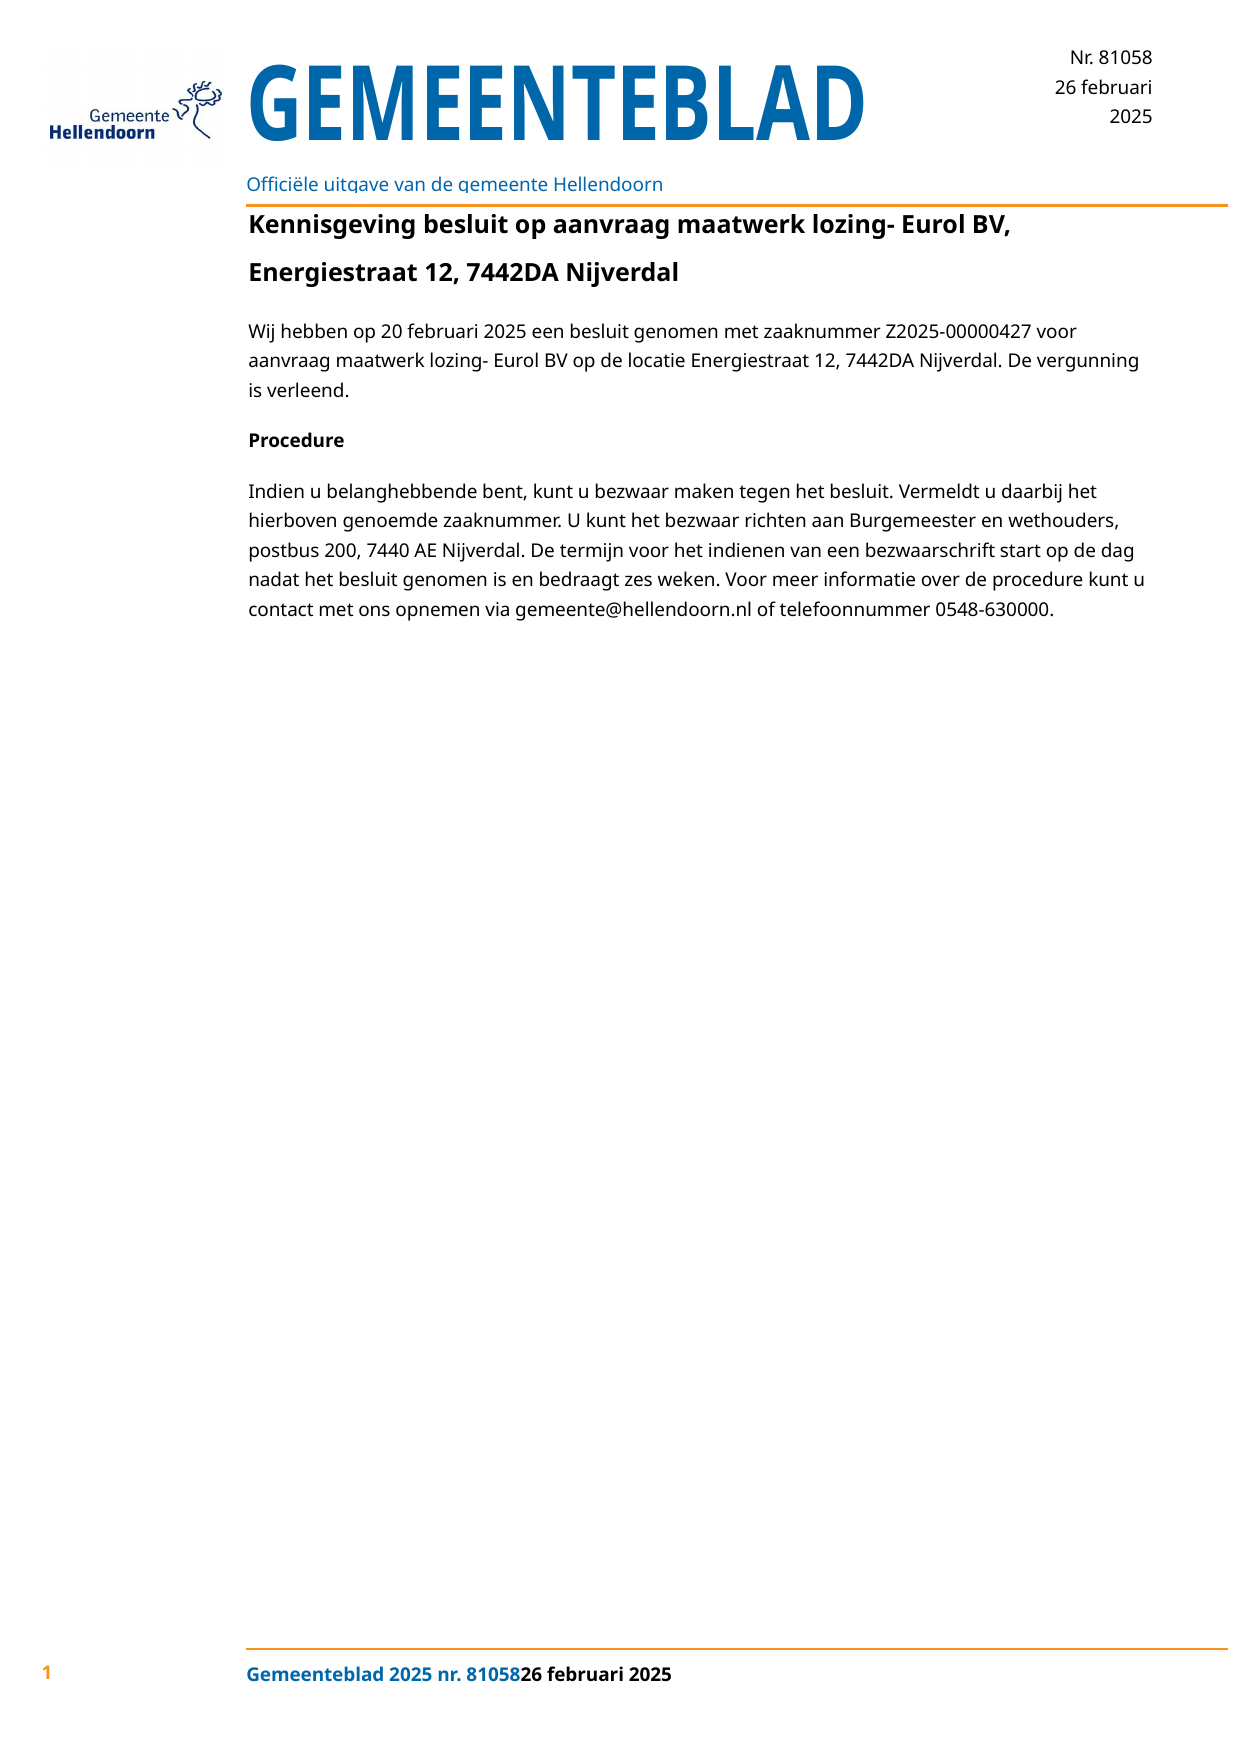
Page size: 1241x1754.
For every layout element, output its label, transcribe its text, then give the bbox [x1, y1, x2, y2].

picture [41, 47, 231, 172]
text Procedure [248, 427, 1152, 453]
text Indien u belanghebbende bent, kunt u bezwaar maken tegen het besluit. Vermeldt u daarbij het hierboven genoemde zaaknummer. U kunt het bezwaar richten aan Burgemeester en wethouders, postbus 200, 7440 AE Nijverdal. De termijn voor het indienen van een bezwaarschrift start op de dag nadat het besluit genomen is en bedraagt zes weken. Voor meer informatie over de procedure kunt u contact met ons opnemen via gemeente@hellendoorn.nl of telefoonnummer 0548-630000. [248, 478, 1152, 622]
text Wij hebben op 20 februari 2025 een besluit genomen met zaaknummer Z2025-00000427 voor aanvraag maatwerk lozing- Eurol BV op de locatie Energiestraat 12, 7442DA Nijverdal. De vergunning is verleend. [248, 318, 1152, 403]
text Kennisgeving besluit op aanvraag maatwerk lozing- Eurol BV, Energiestraat 12, 7442DA Nijverdal [248, 207, 1152, 288]
